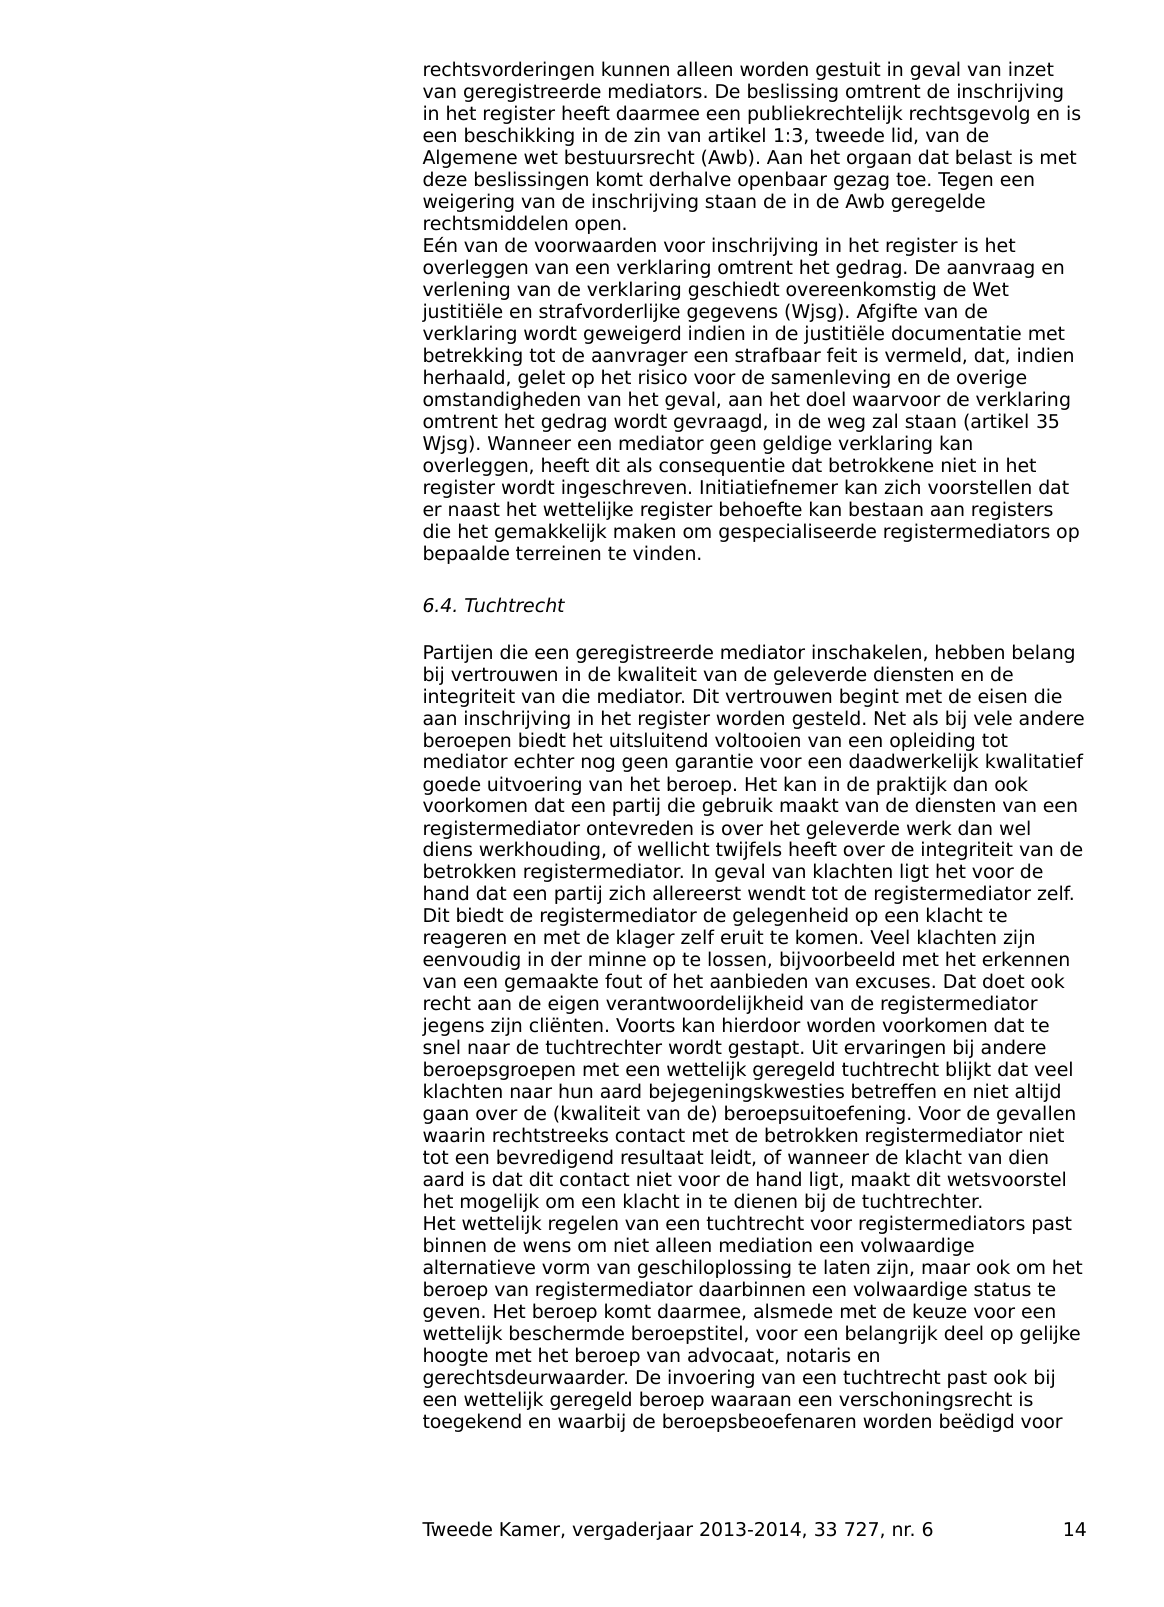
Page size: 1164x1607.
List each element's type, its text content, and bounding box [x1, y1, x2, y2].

subtitle 6.4. Tuchtrecht [422, 594, 1087, 617]
text Het wettelijk regelen van een tuchtrecht voor registermediators past binnen de wens om niet alleen mediation een volwaardige alternatieve vorm van geschiloplossing te laten zijn, maar ook om het beroep van registermediator daarbinnen een volwaardige status te geven. Het beroep komt daarmee, alsmede met de keuze voor een wettelijk beschermde beroepstitel, voor een belangrijk deel op gelijke hoogte met het beroep van advocaat, notaris en gerechtsdeurwaarder. De invoering van een tuchtrecht past ook bij een wettelijk geregeld beroep waaraan een verschoningsrecht is toegekend en waarbij de beroepsbeoefenaren worden beëdigd voor [422, 1213, 1087, 1433]
text Eén van de voorwaarden voor inschrijving in het register is het overleggen van een verklaring omtrent het gedrag. De aanvraag en verlening van de verklaring geschiedt overeenkomstig de Wet justitiële en strafvorderlijke gegevens (Wjsg). Afgifte van de verklaring wordt geweigerd indien in de justitiële documentatie met betrekking tot de aanvrager een strafbaar feit is vermeld, dat, indien herhaald, gelet op het risico voor de samenleving en de overige omstandigheden van het geval, aan het doel waarvoor de verklaring omtrent het gedrag wordt gevraagd, in de weg zal staan (artikel 35 Wjsg). Wanneer een mediator geen geldige verklaring kan overleggen, heeft dit als consequentie dat betrokkene niet in het register wordt ingeschreven. Initiatiefnemer kan zich voorstellen dat er naast het wettelijke register behoefte kan bestaan aan registers die het gemakkelijk maken om gespecialiseerde registermediators op bepaalde terreinen te vinden. [422, 235, 1087, 564]
text rechtsvorderingen kunnen alleen worden gestuit in geval van inzet van geregistreerde mediators. De beslissing omtrent de inschrijving in het register heeft daarmee een publiekrechtelijk rechtsgevolg en is een beschikking in de zin van artikel 1:3, tweede lid, van de Algemene wet bestuursrecht (Awb). Aan het orgaan dat belast is met deze beslissingen komt derhalve openbaar gezag toe. Tegen een weigering van de inschrijving staan de in de Awb geregelde rechtsmiddelen open. [422, 59, 1087, 235]
text Partijen die een geregistreerde mediator inschakelen, hebben belang bij vertrouwen in de kwaliteit van de geleverde diensten en de integriteit van die mediator. Dit vertrouwen begint met de eisen die aan inschrijving in het register worden gesteld. Net als bij vele andere beroepen biedt het uitsluitend voltooien van een opleiding tot mediator echter nog geen garantie voor een daadwerkelijk kwalitatief goede uitvoering van het beroep. Het kan in de praktijk dan ook voorkomen dat een partij die gebruik maakt van de diensten van een registermediator ontevreden is over het geleverde werk dan wel diens werkhouding, of wellicht twijfels heeft over de integriteit van de betrokken registermediator. In geval van klachten ligt het voor de hand dat een partij zich allereerst wendt tot de registermediator zelf. Dit biedt de registermediator de gelegenheid op een klacht te reageren en met de klager zelf eruit te komen. Veel klachten zijn eenvoudig in der minne op te lossen, bijvoorbeeld met het erkennen van een gemaakte fout of het aanbieden van excuses. Dat doet ook recht aan de eigen verantwoordelijkheid van de registermediator jegens zijn cliënten. Voorts kan hierdoor worden voorkomen dat te snel naar de tuchtrechter wordt gestapt. Uit ervaringen bij andere beroepsgroepen met een wettelijk geregeld tuchtrecht blijkt dat veel klachten naar hun aard bejegeningskwesties betreffen en niet altijd gaan over de (kwaliteit van de) beroepsuitoefening. Voor de gevallen waarin rechtstreeks contact met de betrokken registermediator niet tot een bevredigend resultaat leidt, of wanneer de klacht van dien aard is dat dit contact niet voor de hand ligt, maakt dit wetsvoorstel het mogelijk om een klacht in te dienen bij de tuchtrechter. [422, 642, 1087, 1213]
